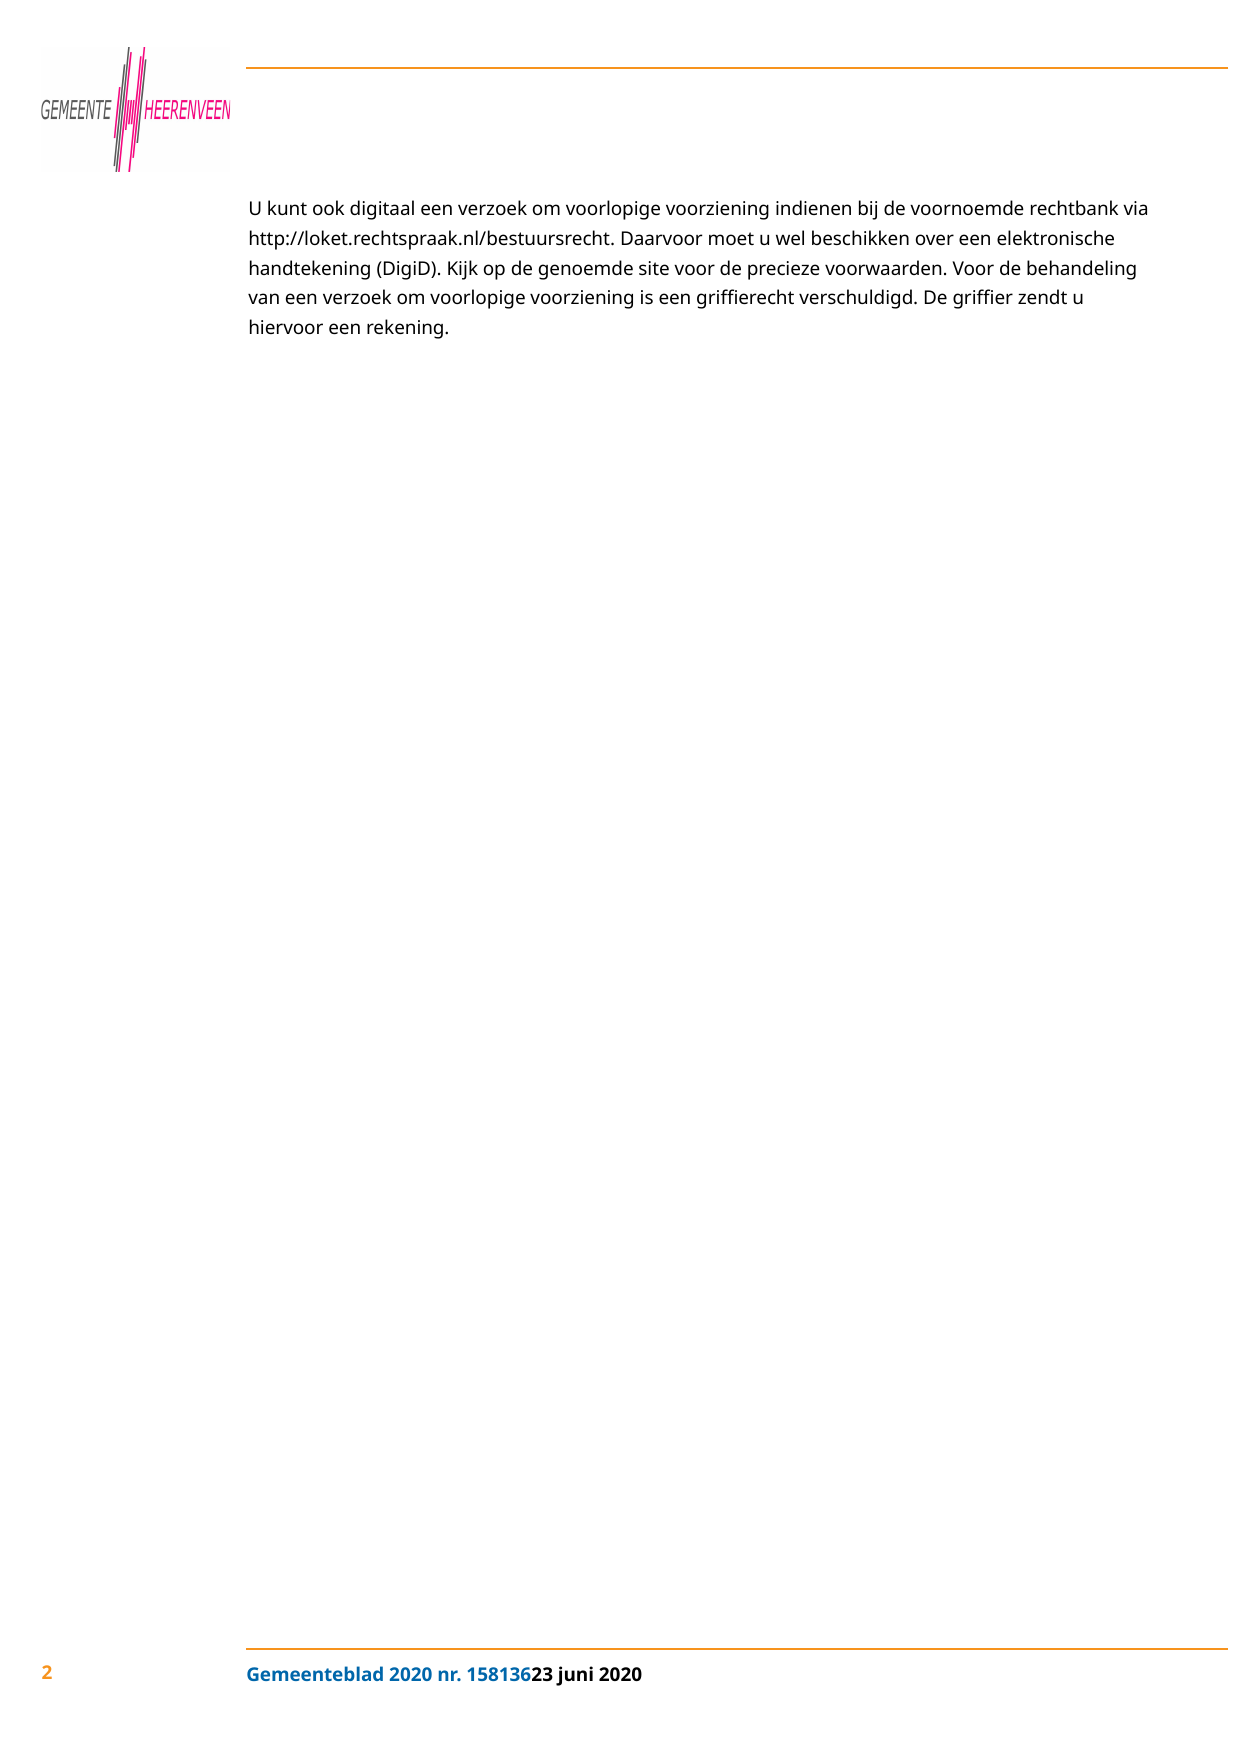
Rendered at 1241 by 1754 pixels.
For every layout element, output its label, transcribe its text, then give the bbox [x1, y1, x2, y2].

text U kunt ook digitaal een verzoek om voorlopige voorziening indienen bij de voornoemde rechtbank via http://loket.rechtspraak.nl/bestuursrecht. Daarvoor moet u wel beschikken over een elektronische handtekening (DigiD). Kijk op de genoemde site voor de precieze voorwaarden. Voor de behandeling van een verzoek om voorlopige voorziening is een griffierecht verschuldigd. De griffier zendt u hiervoor een rekening. [248, 196, 1152, 340]
picture [41, 47, 231, 172]
